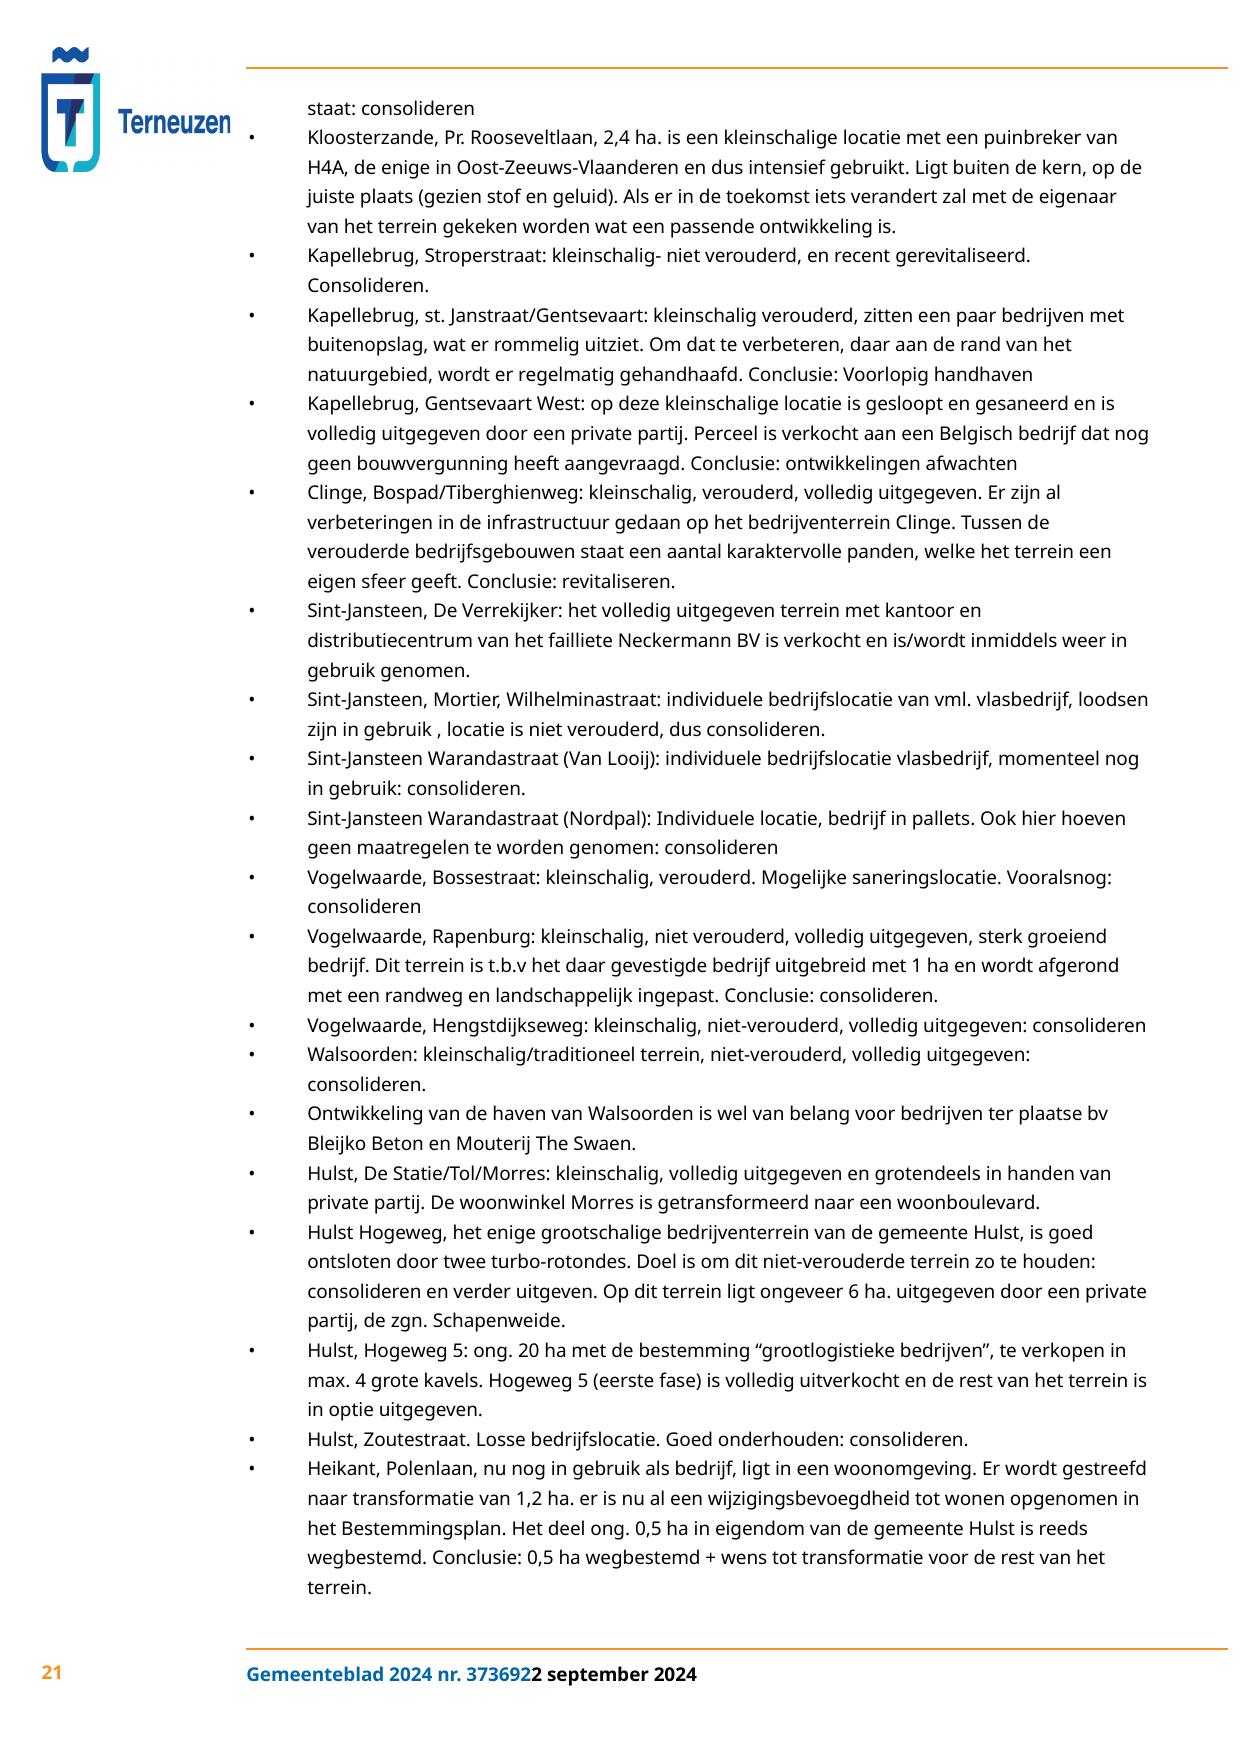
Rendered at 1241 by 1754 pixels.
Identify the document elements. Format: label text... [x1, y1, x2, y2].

list Hulst, Hogeweg 5: ong. 20 ha met de bestemming “grootlogistieke bedrijven”, te verkopen in max. 4 grote kavels. Hogeweg 5 (eerste fase) is volledig uitverkocht en de rest van het terrein is in optie uitgegeven. [248, 1337, 1152, 1422]
list Sint-Jansteen, De Verrekijker: het volledig uitgegeven terrein met kantoor en distributiecentrum van het failliete Neckermann BV is verkocht en is/wordt inmiddels weer in gebruik genomen. [248, 598, 1152, 683]
list Clinge, Bospad/Tiberghienweg: kleinschalig, verouderd, volledig uitgegeven. Er zijn al verbeteringen in de infrastructuur gedaan op het bedrijventerrein Clinge. Tussen de verouderde bedrijfsgebouwen staat een aantal karaktervolle panden, welke het terrein een eigen sfeer geeft. Conclusie: revitaliseren. [248, 479, 1152, 594]
list Kapellebrug, Gentsevaart West: op deze kleinschalige locatie is gesloopt en gesaneerd en is volledig uitgegeven door een private partij. Perceel is verkocht aan een Belgisch bedrijf dat nog geen bouwvergunning heeft aangevraagd. Conclusie: ontwikkelingen afwachten [248, 391, 1152, 476]
list Vogelwaarde, Hengstdijkseweg: kleinschalig, niet-verouderd, volledig uitgegeven: consolideren [248, 1012, 1152, 1038]
list Heikant, Polenlaan, nu nog in gebruik als bedrijf, ligt in een woonomgeving. Er wordt gestreefd naar transformatie van 1,2 ha. er is nu al een wijzigingsbevoegdheid tot wonen opgenomen in het Bestemmingsplan. Het deel ong. 0,5 ha in eigendom van de gemeente Hulst is reeds wegbestemd. Conclusie: 0,5 ha wegbestemd + wens tot transformatie voor de rest van het terrein. [248, 1456, 1152, 1600]
list Ontwikkeling van de haven van Walsoorden is wel van belang voor bedrijven ter plaatse bv Bleijko Beton en Mouterij The Swaen. [248, 1101, 1152, 1156]
list Hulst, De Statie/Tol/Morres: kleinschalig, volledig uitgegeven en grotendeels in handen van private partij. De woonwinkel Morres is getransformeerd naar een woonboulevard. [248, 1160, 1152, 1215]
list Sint-Jansteen, Mortier, Wilhelminastraat: individuele bedrijfslocatie van vml. vlasbedrijf, loodsen zijn in gebruik , locatie is niet verouderd, dus consolideren. [248, 686, 1152, 742]
list Kloosterzande, Pr. Rooseveltlaan, 2,4 ha. is een kleinschalige locatie met een puinbreker van H4A, de enige in Oost-Zeeuws-Vlaanderen en dus intensief gebruikt. Ligt buiten de kern, op de juiste plaats (gezien stof en geluid). Als er in de toekomst iets verandert zal met de eigenaar van het terrein gekeken worden wat een passende ontwikkeling is. [248, 124, 1152, 239]
list Vogelwaarde, Rapenburg: kleinschalig, niet verouderd, volledig uitgegeven, sterk groeiend bedrijf. Dit terrein is t.b.v het daar gevestigde bedrijf uitgebreid met 1 ha en wordt afgerond met een randweg en landschappelijk ingepast. Conclusie: consolideren. [248, 923, 1152, 1008]
list staat: consolideren [248, 95, 1152, 121]
list Kapellebrug, Stroperstraat: kleinschalig- niet verouderd, en recent gerevitaliseerd. Consolideren. [248, 243, 1152, 298]
list Walsoorden: kleinschalig/traditioneel terrein, niet-verouderd, volledig uitgegeven: consolideren. [248, 1041, 1152, 1097]
list Sint-Jansteen Warandastraat (Van Looij): individuele bedrijfslocatie vlasbedrijf, momenteel nog in gebruik: consolideren. [248, 746, 1152, 801]
list Kapellebrug, st. Janstraat/Gentsevaart: kleinschalig verouderd, zitten een paar bedrijven met buitenopslag, wat er rommelig uitziet. Om dat te verbeteren, daar aan de rand van het natuurgebied, wordt er regelmatig gehandhaafd. Conclusie: Voorlopig handhaven [248, 302, 1152, 387]
picture [41, 47, 231, 172]
list Vogelwaarde, Bossestraat: kleinschalig, verouderd. Mogelijke saneringslocatie. Vooralsnog: consolideren [248, 864, 1152, 919]
list Hulst, Zoutestraat. Losse bedrijfslocatie. Goed onderhouden: consolideren. [248, 1426, 1152, 1452]
list Sint-Jansteen Warandastraat (Nordpal): Individuele locatie, bedrijf in pallets. Ook hier hoeven geen maatregelen te worden genomen: consolideren [248, 805, 1152, 860]
list Hulst Hogeweg, het enige grootschalige bedrijventerrein van de gemeente Hulst, is goed ontsloten door twee turbo-rotondes. Doel is om dit niet-verouderde terrein zo te houden: consolideren en verder uitgeven. Op dit terrein ligt ongeveer 6 ha. uitgegeven door een private partij, de zgn. Schapenweide. [248, 1219, 1152, 1333]
